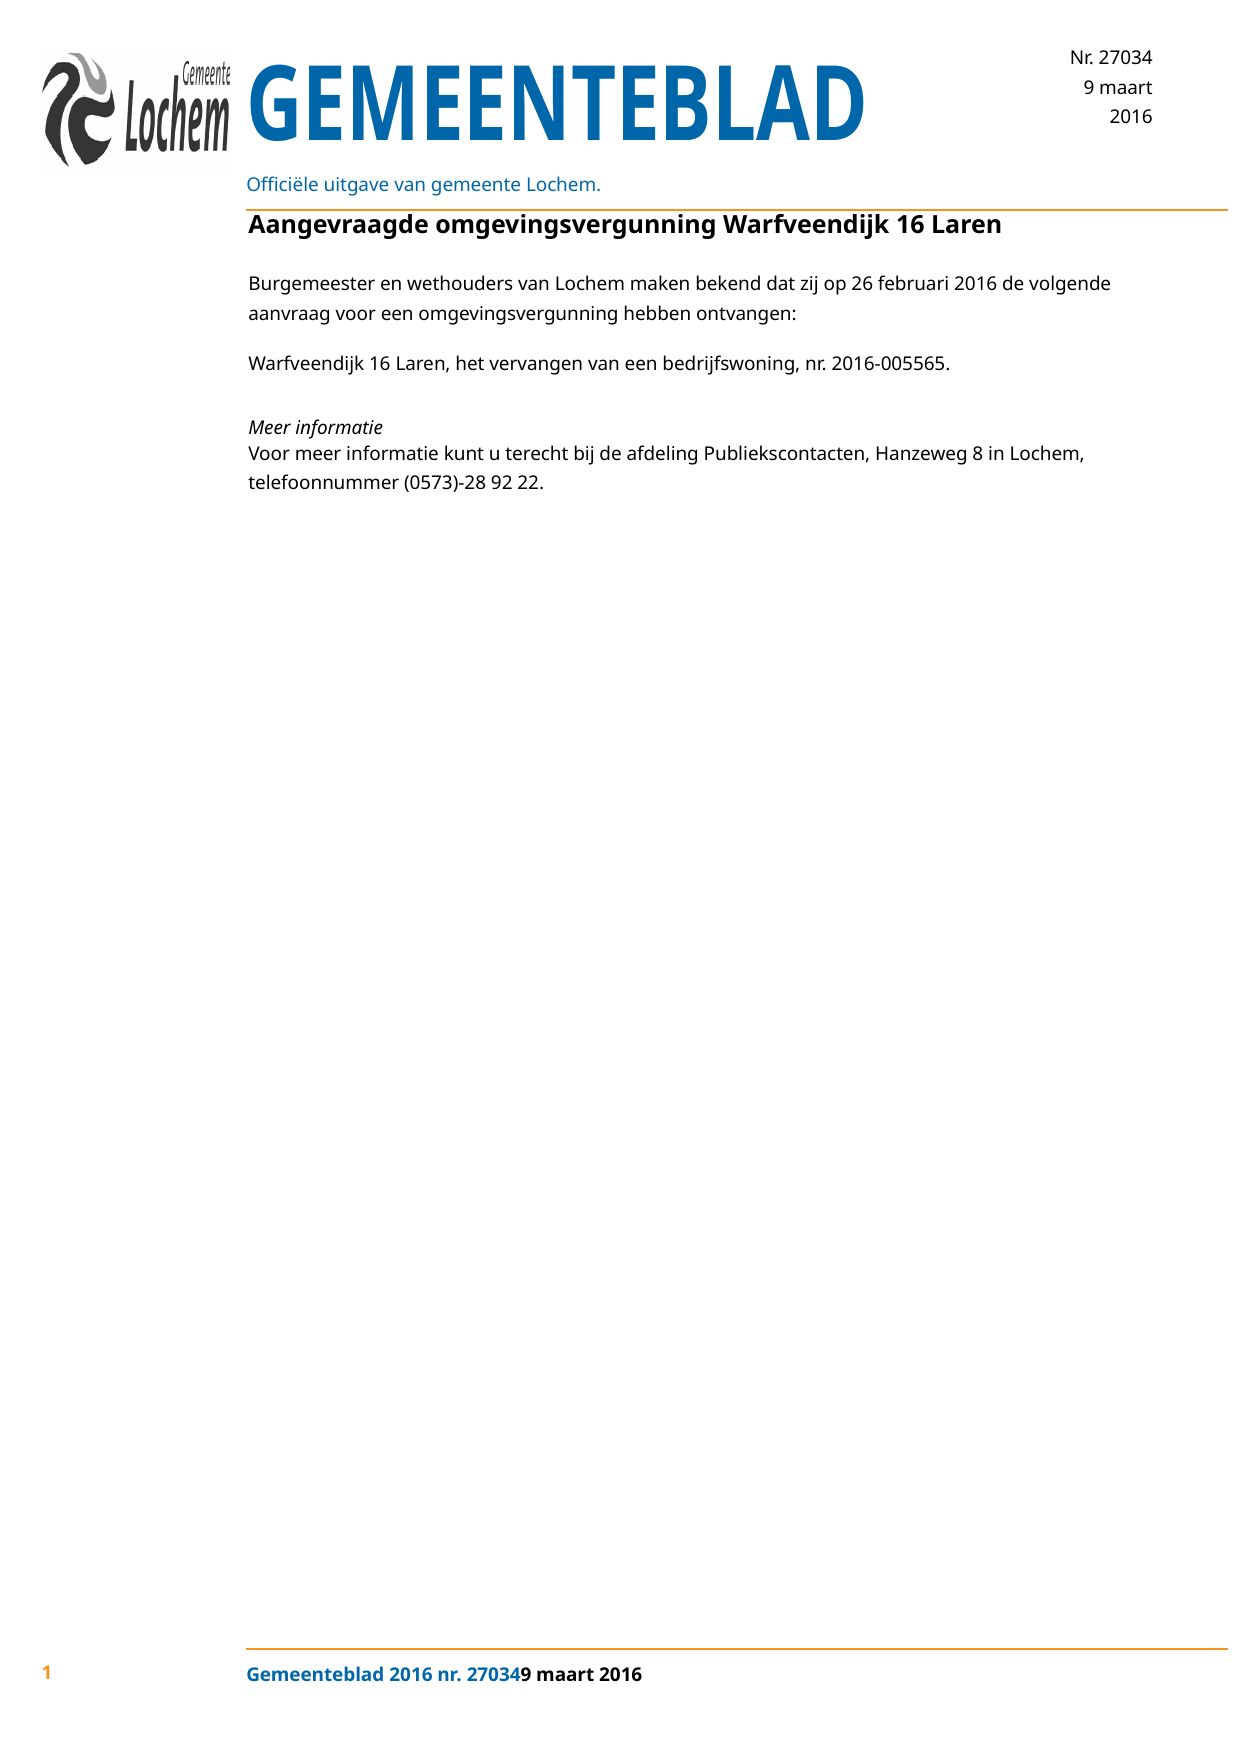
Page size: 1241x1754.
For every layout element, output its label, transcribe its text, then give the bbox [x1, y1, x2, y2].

text Warfveendijk 16 Laren, het vervangen van een bedrijfswoning, nr. 2016-005565. [248, 350, 1152, 376]
text Meer informatie [248, 414, 1152, 440]
text Aangevraagde omgevingsvergunning Warfveendijk 16 Laren [248, 211, 1152, 241]
picture [41, 47, 231, 172]
text Burgemeester en wethouders van Lochem maken bekend dat zij op 26 februari 2016 de volgende aanvraag voor een omgevingsvergunning hebben ontvangen: [248, 270, 1152, 326]
text Voor meer informatie kunt u terecht bij de afdeling Publiekscontacten, Hanzeweg 8 in Lochem, telefoonnummer (0573)-28 92 22. [248, 440, 1152, 495]
